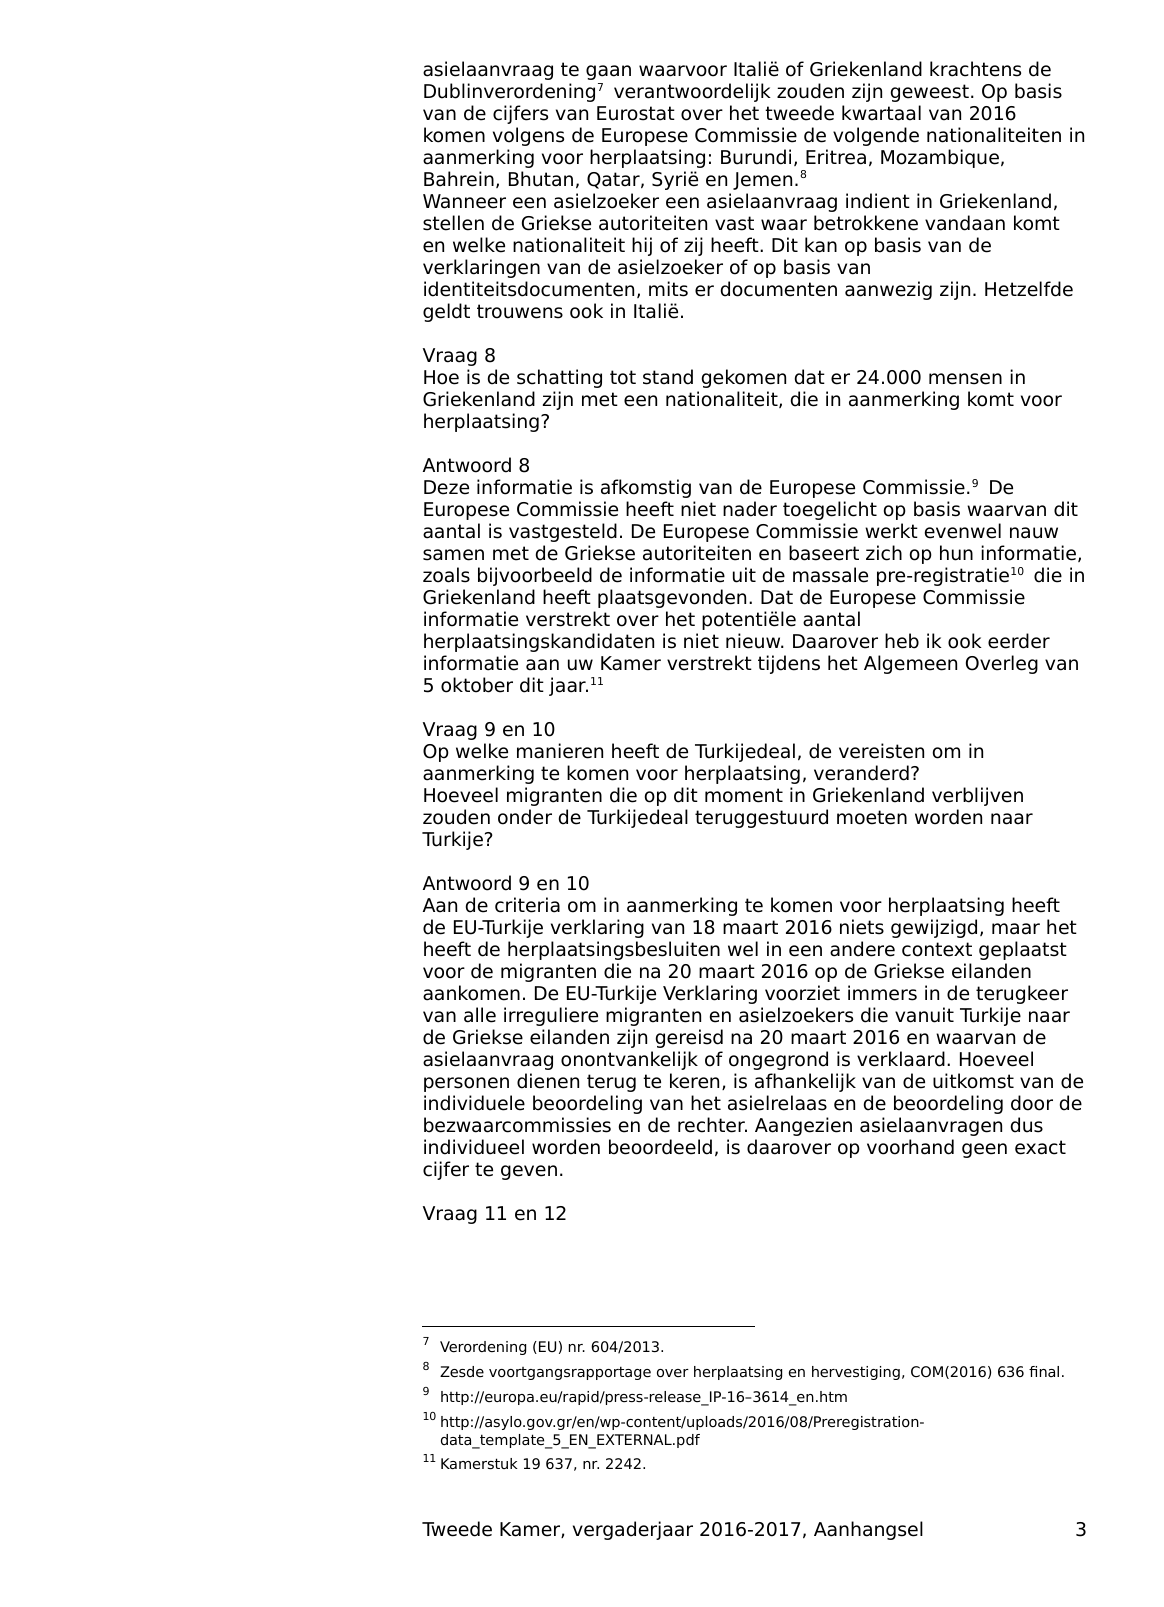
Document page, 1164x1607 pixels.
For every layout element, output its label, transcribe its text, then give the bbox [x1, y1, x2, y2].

text Antwoord 8 [422, 455, 1087, 477]
text Deze informatie is afkomstig van de Europese Commissie. De Europese Commissie heeft niet nader toegelicht op basis waarvan dit aantal is vastgesteld. De Europese Commissie werkt evenwel nauw samen met de Griekse autoriteiten en baseert zich op hun informatie, zoals bijvoorbeeld de informatie uit de massale pre-registratie die in Griekenland heeft plaatsgevonden. Dat de Europese Commissie informatie verstrekt over het potentiële aantal herplaatsingskandidaten is niet nieuw. Daarover heb ik ook eerder informatie aan uw Kamer verstrekt tijdens het Algemeen Overleg van 5 oktober dit jaar. [422, 477, 1087, 697]
text Verordening (EU) nr. 604/2013. [422, 1335, 1087, 1357]
text Op welke manieren heeft de Turkijedeal, de vereisten om in aanmerking te komen voor herplaatsing, veranderd? [422, 741, 1087, 785]
text Hoeveel migranten die op dit moment in Griekenland verblijven zouden onder de Turkijedeal teruggestuurd moeten worden naar Turkije? [422, 785, 1087, 851]
text http://asylo.gov.gr/en/wp-content/uploads/2016/08/Preregistration-data_template_5_EN_EXTERNAL.pdf [422, 1410, 1087, 1449]
text http://europa.eu/rapid/press-release_IP-16–3614_en.htm [422, 1385, 1087, 1407]
text Vraag 9 en 10 [422, 719, 1087, 741]
text Antwoord 9 en 10 [422, 873, 1087, 895]
text Aan de criteria om in aanmerking te komen voor herplaatsing heeft de EU-Turkije verklaring van 18 maart 2016 niets gewijzigd, maar het heeft de herplaatsingsbesluiten wel in een andere context geplaatst voor de migranten die na 20 maart 2016 op de Griekse eilanden aankomen. De EU-Turkije Verklaring voorziet immers in de terugkeer van alle irreguliere migranten en asielzoekers die vanuit Turkije naar de Griekse eilanden zijn gereisd na 20 maart 2016 en waarvan de asielaanvraag onontvankelijk of ongegrond is verklaard. Hoeveel personen dienen terug te keren, is afhankelijk van de uitkomst van de individuele beoordeling van het asielrelaas en de beoordeling door de bezwaarcommissies en de rechter. Aangezien asielaanvragen dus individueel worden beoordeeld, is daarover op voorhand geen exact cijfer te geven. [422, 895, 1087, 1181]
text Zesde voortgangsrapportage over herplaatsing en hervestiging, COM(2016) 636 final. [422, 1360, 1087, 1382]
text Hoe is de schatting tot stand gekomen dat er 24.000 mensen in Griekenland zijn met een nationaliteit, die in aanmerking komt voor herplaatsing? [422, 367, 1087, 433]
text asielaanvraag te gaan waarvoor Italië of Griekenland krachtens de Dublinverordening verantwoordelijk zouden zijn geweest. Op basis van de cijfers van Eurostat over het tweede kwartaal van 2016 komen volgens de Europese Commissie de volgende nationaliteiten in aanmerking voor herplaatsing: Burundi, Eritrea, Mozambique, Bahrein, Bhutan, Qatar, Syrië en Jemen. [422, 59, 1087, 191]
text Kamerstuk 19 637, nr. 2242. [422, 1452, 1087, 1474]
text Vraag 11 en 12 [422, 1203, 1087, 1225]
text Wanneer een asielzoeker een asielaanvraag indient in Griekenland, stellen de Griekse autoriteiten vast waar betrokkene vandaan komt en welke nationaliteit hij of zij heeft. Dit kan op basis van de verklaringen van de asielzoeker of op basis van identiteitsdocumenten, mits er documenten aanwezig zijn. Hetzelfde geldt trouwens ook in Italië. [422, 191, 1087, 323]
text Vraag 8 [422, 345, 1087, 367]
